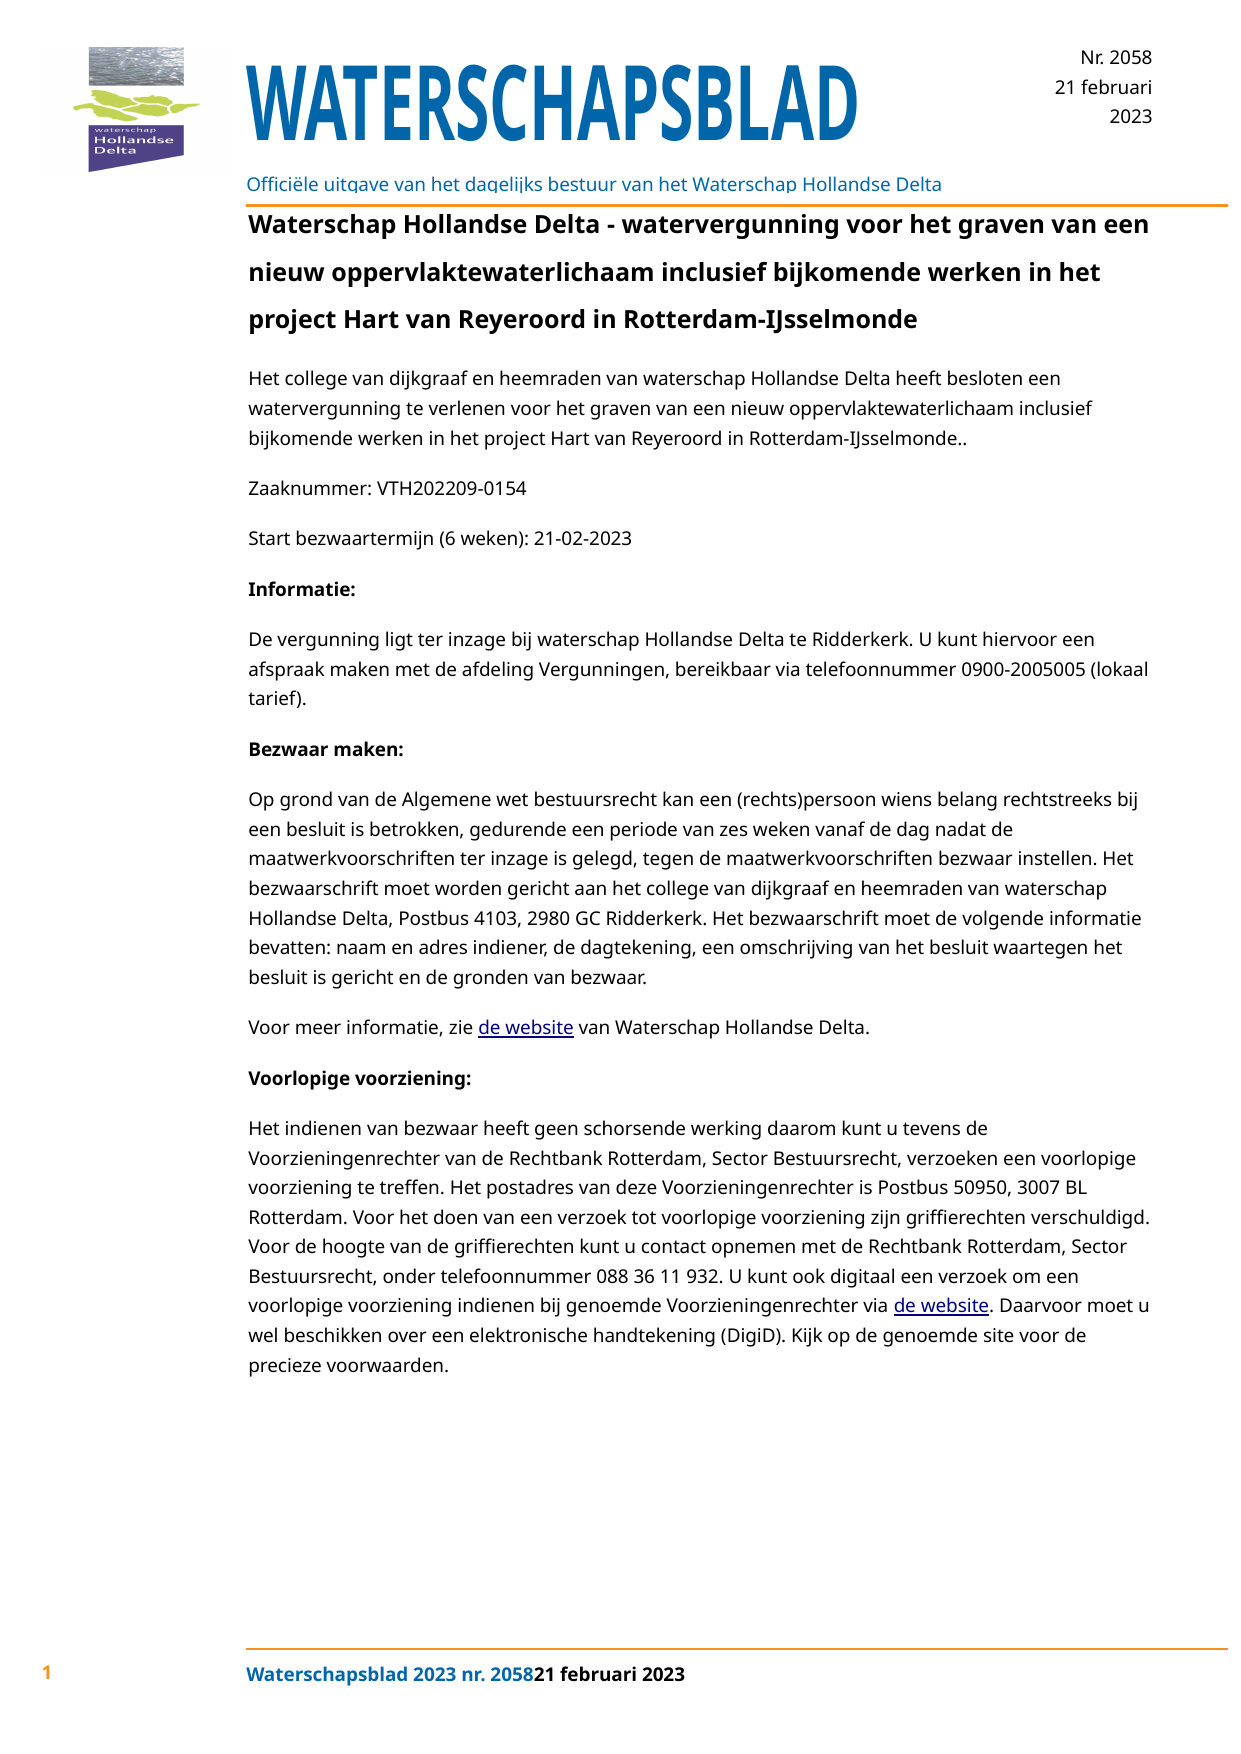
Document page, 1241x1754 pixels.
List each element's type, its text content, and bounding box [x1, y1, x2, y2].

text Op grond van de Algemene wet bestuursrecht kan een (rechts)persoon wiens belang rechtstreeks bij een besluit is betrokken, gedurende een periode van zes weken vanaf de dag nadat de maatwerkvoorschriften ter inzage is gelegd, tegen de maatwerkvoorschriften bezwaar instellen. Het bezwaarschrift moet worden gericht aan het college van dijkgraaf en heemraden van waterschap Hollandse Delta, Postbus 4103, 2980 GC Ridderkerk. Het bezwaarschrift moet de volgende informatie bevatten: naam en adres indiener, de dagtekening, een omschrijving van het besluit waartegen het besluit is gericht en de gronden van bezwaar. [248, 786, 1152, 989]
text Voorlopige voorziening: [248, 1065, 1152, 1090]
text Informatie: [248, 576, 1152, 602]
text Het college van dijkgraaf en heemraden van waterschap Hollandse Delta heeft besloten een watervergunning te verlenen voor het graven van een nieuw oppervlaktewaterlichaam inclusief bijkomende werken in het project Hart van Reyeroord in Rotterdam-IJsselmonde.. [248, 366, 1152, 450]
text Waterschap Hollandse Delta - watervergunning voor het graven van een nieuw oppervlaktewaterlichaam inclusief bijkomende werken in het project Hart van Reyeroord in Rotterdam-IJsselmonde [248, 207, 1152, 336]
picture [41, 47, 231, 172]
text Voor meer informatie, zie de website van Waterschap Hollandse Delta. [248, 1014, 1152, 1040]
text Start bezwaartermijn (6 weken): 21-02-2023 [248, 526, 1152, 551]
text Het indienen van bezwaar heeft geen schorsende werking daarom kunt u tevens de Voorzieningenrechter van de Rechtbank Rotterdam, Sector Bestuursrecht, verzoeken een voorlopige voorziening te treffen. Het postadres van deze Voorzieningenrechter is Postbus 50950, 3007 BL Rotterdam. Voor het doen van een verzoek tot voorlopige voorziening zijn griffierechten verschuldigd. Voor de hoogte van de griffierechten kunt u contact opnemen met de Rechtbank Rotterdam, Sector Bestuursrecht, onder telefoonnummer 088 36 11 932. U kunt ook digitaal een verzoek om een voorlopige voorziening indienen bij genoemde Voorzieningenrechter via de website. Daarvoor moet u wel beschikken over een elektronische handtekening (DigiD). Kijk op de genoemde site voor de precieze voorwaarden. [248, 1115, 1152, 1377]
text Bezwaar maken: [248, 736, 1152, 762]
text Zaaknummer: VTH202209-0154 [248, 475, 1152, 501]
text De vergunning ligt ter inzage bij waterschap Hollandse Delta te Ridderkerk. U kunt hiervoor een afspraak maken met de afdeling Vergunningen, bereikbaar via telefoonnummer 0900-2005005 (lokaal tarief). [248, 626, 1152, 711]
